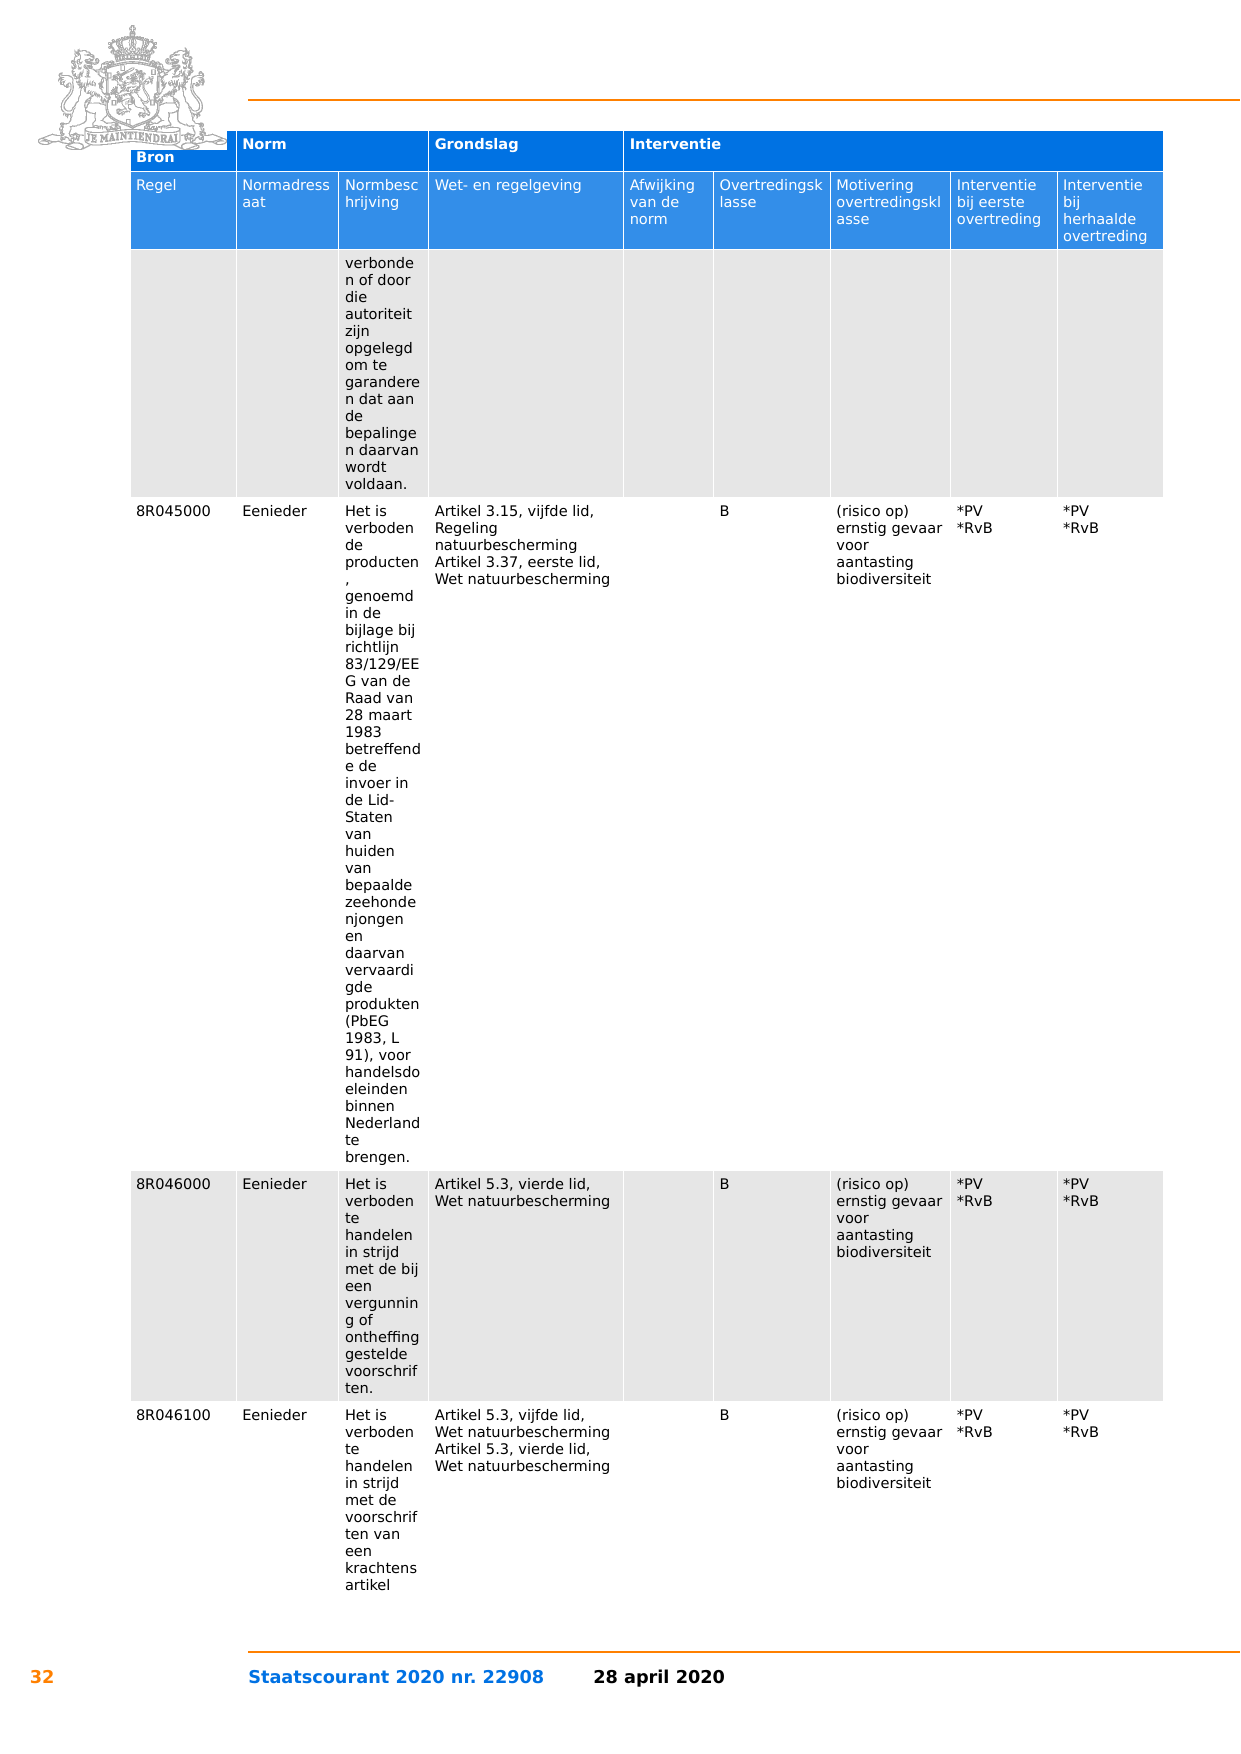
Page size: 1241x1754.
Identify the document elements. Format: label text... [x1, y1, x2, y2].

table_cell Artikel 5.3, vijfde lid, Wet natuurbescherming Artikel 5.3, vierde lid, Wet natuurbescherming [429, 1402, 623, 1598]
table_cell [429, 250, 623, 497]
table_cell *PV *RvB [951, 1171, 1057, 1401]
table_cell [624, 250, 713, 497]
table_cell Artikel 3.15, vijfde lid, Regeling natuurbescherming Artikel 3.37, eerste lid, Wet natuurbescherming [429, 499, 623, 1170]
table_cell Wet- en regelgeving [429, 172, 623, 249]
table_cell B [714, 1402, 830, 1598]
table_cell *PV *RvB [951, 499, 1057, 1170]
table_cell Eenieder [237, 1171, 338, 1401]
table_cell (risico op) ernstig gevaar voor aantasting biodiversiteit [831, 1402, 950, 1598]
table_cell [237, 250, 338, 497]
picture [38, 25, 227, 150]
table_cell Interventie bij eerste overtreding [951, 172, 1057, 249]
table_cell Eenieder [237, 499, 338, 1170]
table_cell Normbeschrijving [339, 172, 428, 249]
table_cell (risico op) ernstig gevaar voor aantasting biodiversiteit [831, 499, 950, 1170]
table_cell *PV *RvB [1058, 499, 1163, 1170]
table_cell Normadressaat [237, 172, 338, 249]
table_cell 8R046100 [131, 1402, 236, 1598]
table_cell [951, 250, 1057, 497]
table_cell [624, 1171, 713, 1401]
table_cell 8R046000 [131, 1171, 236, 1401]
table_cell [831, 250, 950, 497]
table_cell Motivering overtredingsklasse [831, 172, 950, 249]
table_cell Interventie bij herhaalde overtreding [1058, 172, 1163, 249]
table_cell [624, 1402, 713, 1598]
table_cell Regel [131, 172, 236, 249]
table_cell *PV *RvB [1058, 1171, 1163, 1401]
table_cell verbonden of door die autoriteit zijn opgelegd om te garanderen dat aan de bepalingen daarvan wordt voldaan. [339, 250, 428, 497]
table_cell Het is verboden de producten, genoemd in de bijlage bij richtlijn 83/129/EEG van de Raad van 28 maart 1983 betreffende de invoer in de Lid-Staten van huiden van bepaalde zeehondenjongen en daarvan vervaardigde produkten (PbEG 1983, L 91), voor handelsdoeleinden binnen Nederland te brengen. [339, 499, 428, 1170]
table_header Grondslag [429, 131, 623, 171]
table_cell (risico op) ernstig gevaar voor aantasting biodiversiteit [831, 1171, 950, 1401]
table_cell B [714, 499, 830, 1170]
table_cell 8R045000 [131, 499, 236, 1170]
table_cell [1058, 250, 1163, 497]
table_header Interventie [624, 131, 1163, 171]
table_cell *PV *RvB [1058, 1402, 1163, 1598]
table_cell Artikel 5.3, vierde lid, Wet natuurbescherming [429, 1171, 623, 1401]
table_cell [131, 250, 236, 497]
table_header Bron [131, 131, 236, 171]
table_cell B [714, 1171, 830, 1401]
table_cell [624, 499, 713, 1170]
table_cell Het is verboden te handelen in strijd met de voorschriften van een krachtens artikel [339, 1402, 428, 1598]
table_cell Overtredingsklasse [714, 172, 830, 249]
table_cell Eenieder [237, 1402, 338, 1598]
table_cell *PV *RvB [951, 1402, 1057, 1598]
table_header Norm [237, 131, 428, 171]
table_cell Het is verboden te handelen in strijd met de bij een vergunning of ontheffing gestelde voorschriften. [339, 1171, 428, 1401]
table_cell Afwijking van de norm [624, 172, 713, 249]
table_cell [714, 250, 830, 497]
